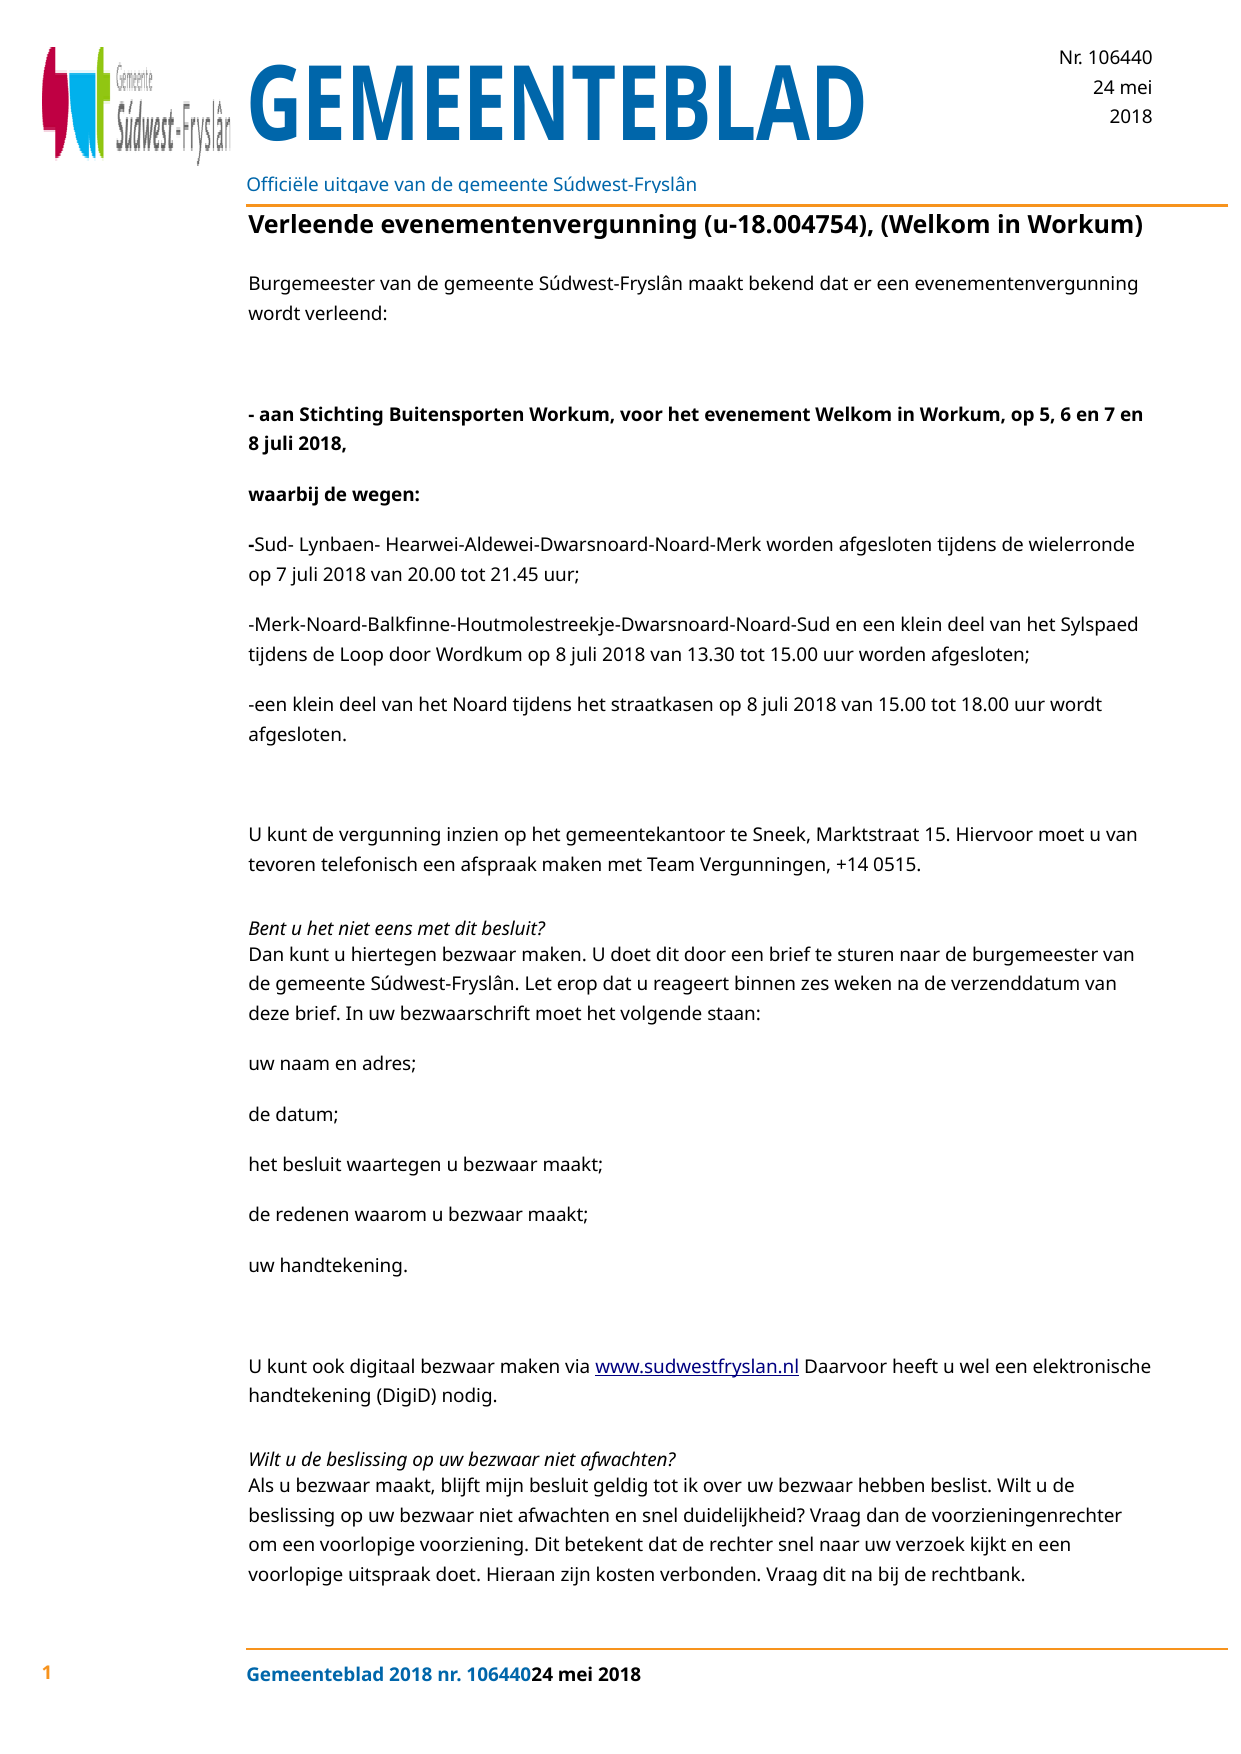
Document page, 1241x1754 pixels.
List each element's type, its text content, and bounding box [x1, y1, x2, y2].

text U kunt ook digitaal bezwaar maken via www.sudwestfryslan.nl Daarvoor heeft u wel een elektronische handtekening (DigiD) nodig. [248, 1353, 1152, 1408]
text Dan kunt u hiertegen bezwaar maken. U doet dit door een brief te sturen naar de burgemeester van de gemeente Súdwest-Fryslân. Let erop dat u reageert binnen zes weken na de verzenddatum van deze brief. In uw bezwaarschrift moet het volgende staan: [248, 941, 1152, 1026]
text de datum; [248, 1101, 1152, 1127]
text - aan Stichting Buitensporten Workum, voor het evenement Welkom in Workum, op 5, 6 en 7 en 8 juli 2018, [248, 401, 1152, 456]
text Als u bezwaar maakt, blijft mijn besluit geldig tot ik over uw bezwaar hebben beslist. Wilt u de beslissing op uw bezwaar niet afwachten en snel duidelijkheid? Vraag dan de voorzieningenrechter om een voorlopige voorziening. Dit betekent dat de rechter snel naar uw verzoek kijkt en een voorlopige uitspraak doet. Hieraan zijn kosten verbonden. Vraag dit na bij de rechtbank. [248, 1472, 1152, 1587]
text -een klein deel van het Noard tijdens het straatkasen op 8 juli 2018 van 15.00 tot 18.00 uur wordt afgesloten. [248, 691, 1152, 746]
text Verleende evenementenvergunning (u-18.004754), (Welkom in Workum) [248, 207, 1152, 241]
text Bent u het niet eens met dit besluit? [248, 915, 1152, 941]
text -Sud- Lynbaen- Hearwei-Aldewei-Dwarsnoard-Noard-Merk worden afgesloten tijdens de wielerronde op 7 juli 2018 van 20.00 tot 21.45 uur; [248, 531, 1152, 586]
text uw naam en adres; [248, 1050, 1152, 1076]
text het besluit waartegen u bezwaar maakt; [248, 1151, 1152, 1177]
text U kunt de vergunning inzien op het gemeentekantoor te Sneek, Marktstraat 15. Hiervoor moet u van tevoren telefonisch een afspraak maken met Team Vergunningen, +14 0515. [248, 822, 1152, 877]
text Burgemeester van de gemeente Súdwest-Fryslân maakt bekend dat er een evenementenvergunning wordt verleend: [248, 270, 1152, 326]
picture [41, 47, 231, 172]
text uw handtekening. [248, 1252, 1152, 1278]
text waarbij de wegen: [248, 481, 1152, 506]
text -Merk-Noard-Balkfinne-Houtmolestreekje-Dwarsnoard-Noard-Sud en een klein deel van het Sylspaed tijdens de Loop door Wordkum op 8 juli 2018 van 13.30 tot 15.00 uur worden afgesloten; [248, 611, 1152, 666]
text Wilt u de beslissing op uw bezwaar niet afwachten? [248, 1446, 1152, 1472]
text de redenen waarom u bezwaar maakt; [248, 1202, 1152, 1227]
